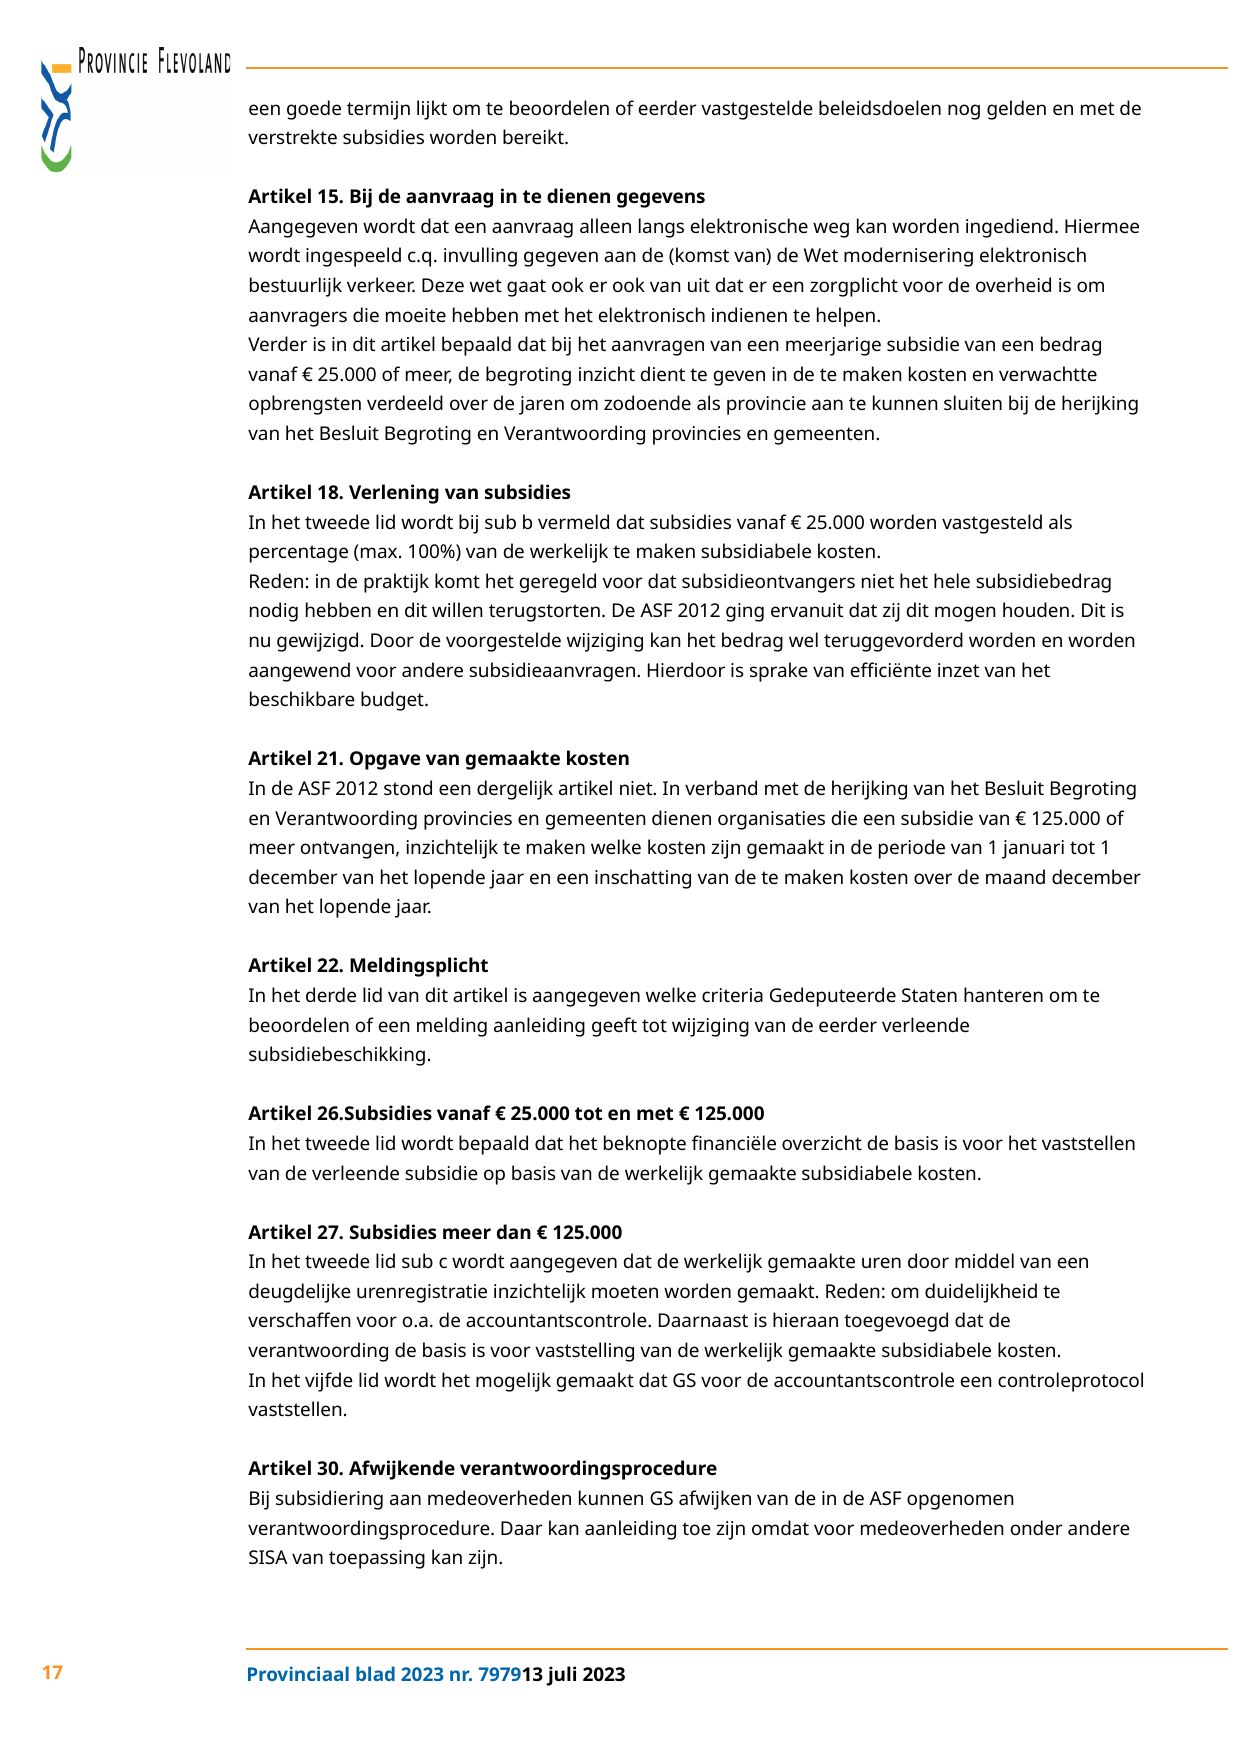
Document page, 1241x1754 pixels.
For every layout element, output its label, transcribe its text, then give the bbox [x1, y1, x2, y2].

picture [41, 47, 231, 172]
text In het vijfde lid wordt het mogelijk gemaakt dat GS voor de accountantscontrole een controleprotocol vaststellen. [248, 1367, 1152, 1422]
text Artikel 18. Verlening van subsidies [248, 479, 1152, 505]
text Artikel 27. Subsidies meer dan € 125.000 [248, 1219, 1152, 1245]
text Verder is in dit artikel bepaald dat bij het aanvragen van een meerjarige subsidie van een bedrag vanaf € 25.000 of meer, de begroting inzicht dient te geven in de te maken kosten en verwachtte opbrengsten verdeeld over de jaren om zodoende als provincie aan te kunnen sluiten bij de herijking van het Besluit Begroting en Verantwoording provincies en gemeenten. [248, 331, 1152, 446]
text In het tweede lid wordt bij sub b vermeld dat subsidies vanaf € 25.000 worden vastgesteld als percentage (max. 100%) van de werkelijk te maken subsidiabele kosten. [248, 509, 1152, 564]
text In het tweede lid wordt bepaald dat het beknopte financiële overzicht de basis is voor het vaststellen van de verleende subsidie op basis van de werkelijk gemaakte subsidiabele kosten. [248, 1130, 1152, 1186]
text Artikel 22. Meldingsplicht [248, 953, 1152, 978]
text een goede termijn lijkt om te beoordelen of eerder vastgestelde beleidsdoelen nog gelden en met de verstrekte subsidies worden bereikt. [248, 95, 1152, 150]
text In het tweede lid sub c wordt aangegeven dat de werkelijk gemaakte uren door middel van een deugdelijke urenregistratie inzichtelijk moeten worden gemaakt. Reden: om duidelijkheid te verschaffen voor o.a. de accountantscontrole. Daarnaast is hieraan toegevoegd dat de verantwoording de basis is voor vaststelling van de werkelijk gemaakte subsidiabele kosten. [248, 1248, 1152, 1363]
text Bij subsidiering aan medeoverheden kunnen GS afwijken van de in de ASF opgenomen verantwoordingsprocedure. Daar kan aanleiding toe zijn omdat voor medeoverheden onder andere SISA van toepassing kan zijn. [248, 1485, 1152, 1570]
text In de ASF 2012 stond een dergelijk artikel niet. In verband met de herijking van het Besluit Begroting en Verantwoording provincies en gemeenten dienen organisaties die een subsidie van € 125.000 of meer ontvangen, inzichtelijk te maken welke kosten zijn gemaakt in de periode van 1 januari tot 1 december van het lopende jaar en een inschatting van de te maken kosten over de maand december van het lopende jaar. [248, 775, 1152, 919]
text In het derde lid van dit artikel is aangegeven welke criteria Gedeputeerde Staten hanteren om te beoordelen of een melding aanleiding geeft tot wijziging van de eerder verleende subsidiebeschikking. [248, 982, 1152, 1067]
text Artikel 30. Afwijkende verantwoordingsprocedure [248, 1456, 1152, 1481]
text Artikel 26.Subsidies vanaf € 25.000 tot en met € 125.000 [248, 1101, 1152, 1126]
text Artikel 15. Bij de aanvraag in te dienen gegevens [248, 183, 1152, 209]
text Reden: in de praktijk komt het geregeld voor dat subsidieontvangers niet het hele subsidiebedrag nodig hebben en dit willen terugstorten. De ASF 2012 ging ervanuit dat zij dit mogen houden. Dit is nu gewijzigd. Door de voorgestelde wijziging kan het bedrag wel teruggevorderd worden en worden aangewend voor andere subsidieaanvragen. Hierdoor is sprake van efficiënte inzet van het beschikbare budget. [248, 568, 1152, 712]
text Artikel 21. Opgave van gemaakte kosten [248, 746, 1152, 771]
text Aangegeven wordt dat een aanvraag alleen langs elektronische weg kan worden ingediend. Hiermee wordt ingespeeld c.q. invulling gegeven aan de (komst van) de Wet modernisering elektronisch bestuurlijk verkeer. Deze wet gaat ook er ook van uit dat er een zorgplicht voor de overheid is om aanvragers die moeite hebben met het elektronisch indienen te helpen. [248, 213, 1152, 328]
